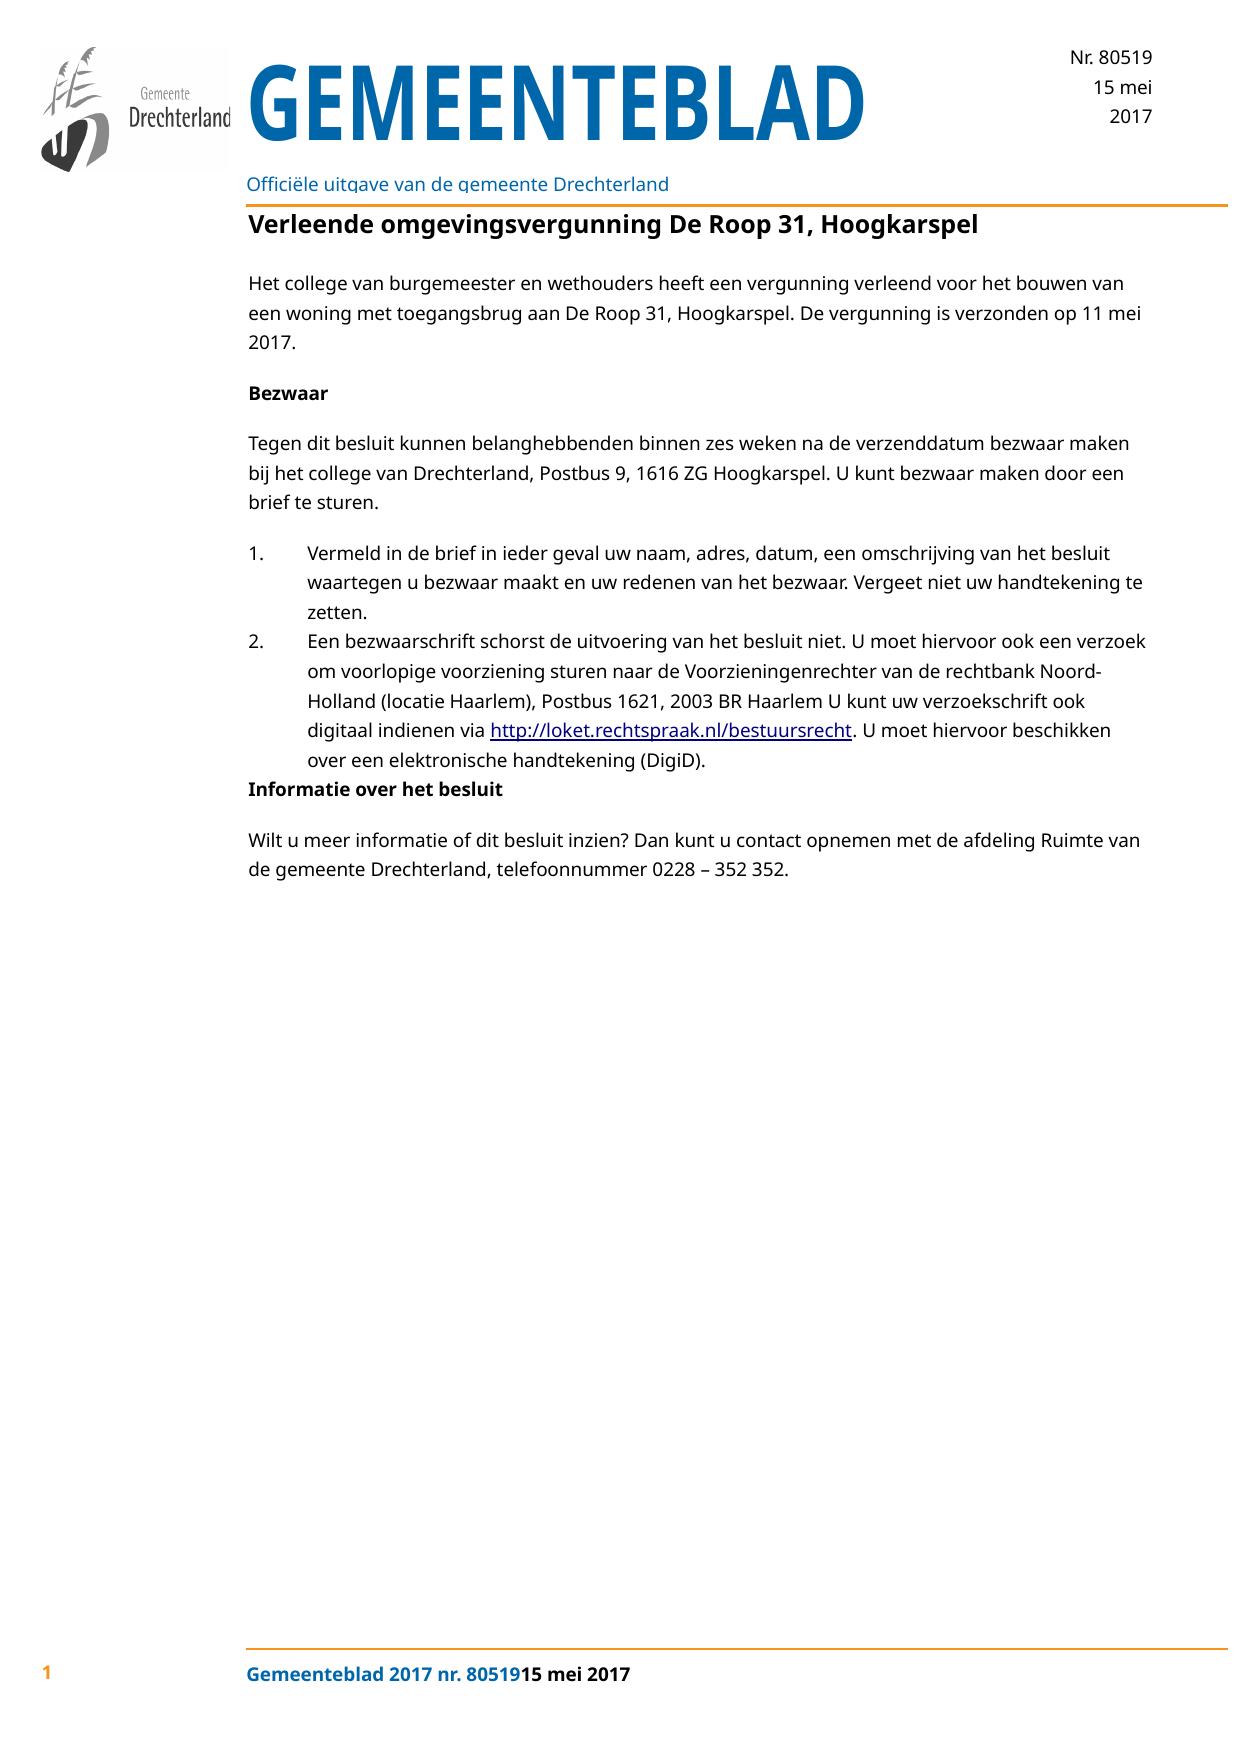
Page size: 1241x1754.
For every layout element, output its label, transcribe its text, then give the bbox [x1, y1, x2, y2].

text Wilt u meer informatie of dit besluit inzien? Dan kunt u contact opnemen met de afdeling Ruimte van de gemeente Drechterland, telefoonnummer 0228 – 352 352. [248, 827, 1152, 882]
text Bezwaar [248, 380, 1152, 406]
text Verleende omgevingsvergunning De Roop 31, Hoogkarspel [248, 207, 1152, 241]
list Een bezwaarschrift schorst de uitvoering van het besluit niet. U moet hiervoor ook een verzoek om voorlopige voorziening sturen naar de Voorzieningenrechter van de rechtbank Noord-Holland (locatie Haarlem), Postbus 1621, 2003 BR Haarlem U kunt uw verzoekschrift ook digitaal indienen via http://loket.rechtspraak.nl/bestuursrecht. U moet hiervoor beschikken over een elektronische handtekening (DigiD). [248, 629, 1152, 773]
text Het college van burgemeester en wethouders heeft een vergunning verleend voor het bouwen van een woning met toegangsbrug aan De Roop 31, Hoogkarspel. De vergunning is verzonden op 11 mei 2017. [248, 270, 1152, 355]
text Informatie over het besluit [248, 777, 1152, 802]
list Vermeld in de brief in ieder geval uw naam, adres, datum, een omschrijving van het besluit waartegen u bezwaar maakt en uw redenen van het bezwaar. Vergeet niet uw handtekening te zetten. [248, 540, 1152, 625]
picture [41, 47, 231, 172]
text Tegen dit besluit kunnen belanghebbenden binnen zes weken na de verzenddatum bezwaar maken bij het college van Drechterland, Postbus 9, 1616 ZG Hoogkarspel. U kunt bezwaar maken door een brief te sturen. [248, 430, 1152, 515]
